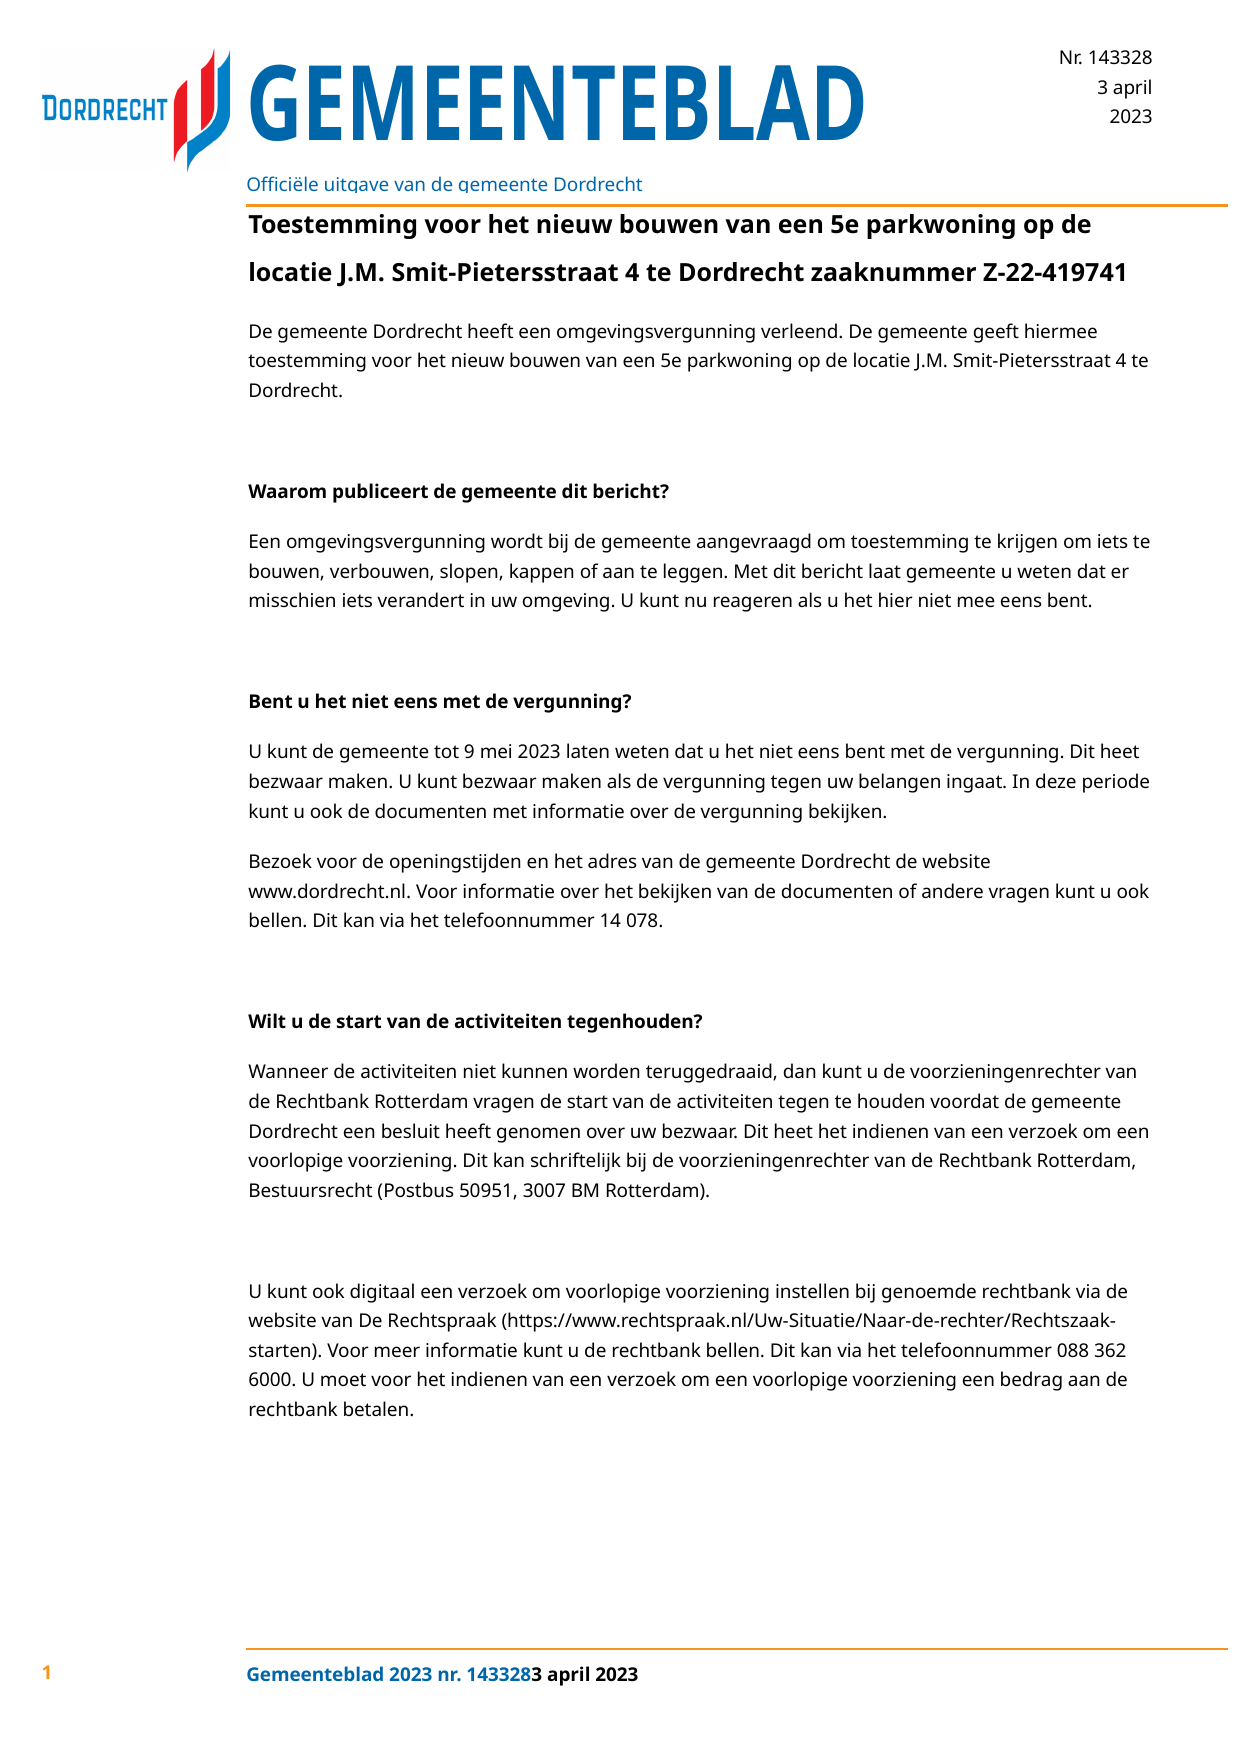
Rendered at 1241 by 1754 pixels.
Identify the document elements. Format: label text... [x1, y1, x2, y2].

text De gemeente Dordrecht heeft een omgevingsvergunning verleend. De gemeente geeft hiermee toestemming voor het nieuw bouwen van een 5e parkwoning op de locatie J.M. Smit-Pietersstraat 4 te Dordrecht. [248, 318, 1152, 403]
text Toestemming voor het nieuw bouwen van een 5e parkwoning op de locatie J.M. Smit-Pietersstraat 4 te Dordrecht zaaknummer Z-22-419741 [248, 207, 1152, 288]
text Wilt u de start van de activiteiten tegenhouden? [248, 1008, 1152, 1034]
picture [41, 47, 231, 172]
text Wanneer de activiteiten niet kunnen worden teruggedraaid, dan kunt u de voorzieningenrechter van de Rechtbank Rotterdam vragen de start van de activiteiten tegen te houden voordat de gemeente Dordrecht een besluit heeft genomen over uw bezwaar. Dit heet het indienen van een verzoek om een voorlopige voorziening. Dit kan schriftelijk bij de voorzieningenrechter van de Rechtbank Rotterdam, Bestuursrecht (Postbus 50951, 3007 BM Rotterdam). [248, 1059, 1152, 1203]
text Een omgevingsvergunning wordt bij de gemeente aangevraagd om toestemming te krijgen om iets te bouwen, verbouwen, slopen, kappen of aan te leggen. Met dit bericht laat gemeente u weten dat er misschien iets verandert in uw omgeving. U kunt nu reageren als u het hier niet mee eens bent. [248, 528, 1152, 613]
text Bezoek voor de openingstijden en het adres van de gemeente Dordrecht de website www.dordrecht.nl. Voor informatie over het bekijken van de documenten of andere vragen kunt u ook bellen. Dit kan via het telefoonnummer 14 078. [248, 848, 1152, 933]
text Waarom publiceert de gemeente dit bericht? [248, 478, 1152, 504]
text U kunt ook digitaal een verzoek om voorlopige voorziening instellen bij genoemde rechtbank via de website van De Rechtspraak (https://www.rechtspraak.nl/Uw-Situatie/Naar-de-rechter/Rechtszaak-starten). Voor meer informatie kunt u de rechtbank bellen. Dit kan via het telefoonnummer 088 362 6000. U moet voor het indienen van een verzoek om een voorlopige voorziening een bedrag aan de rechtbank betalen. [248, 1278, 1152, 1422]
text Bent u het niet eens met de vergunning? [248, 688, 1152, 714]
text U kunt de gemeente tot 9 mei 2023 laten weten dat u het niet eens bent met de vergunning. Dit heet bezwaar maken. U kunt bezwaar maken als de vergunning tegen uw belangen ingaat. In deze periode kunt u ook de documenten met informatie over de vergunning bekijken. [248, 739, 1152, 824]
